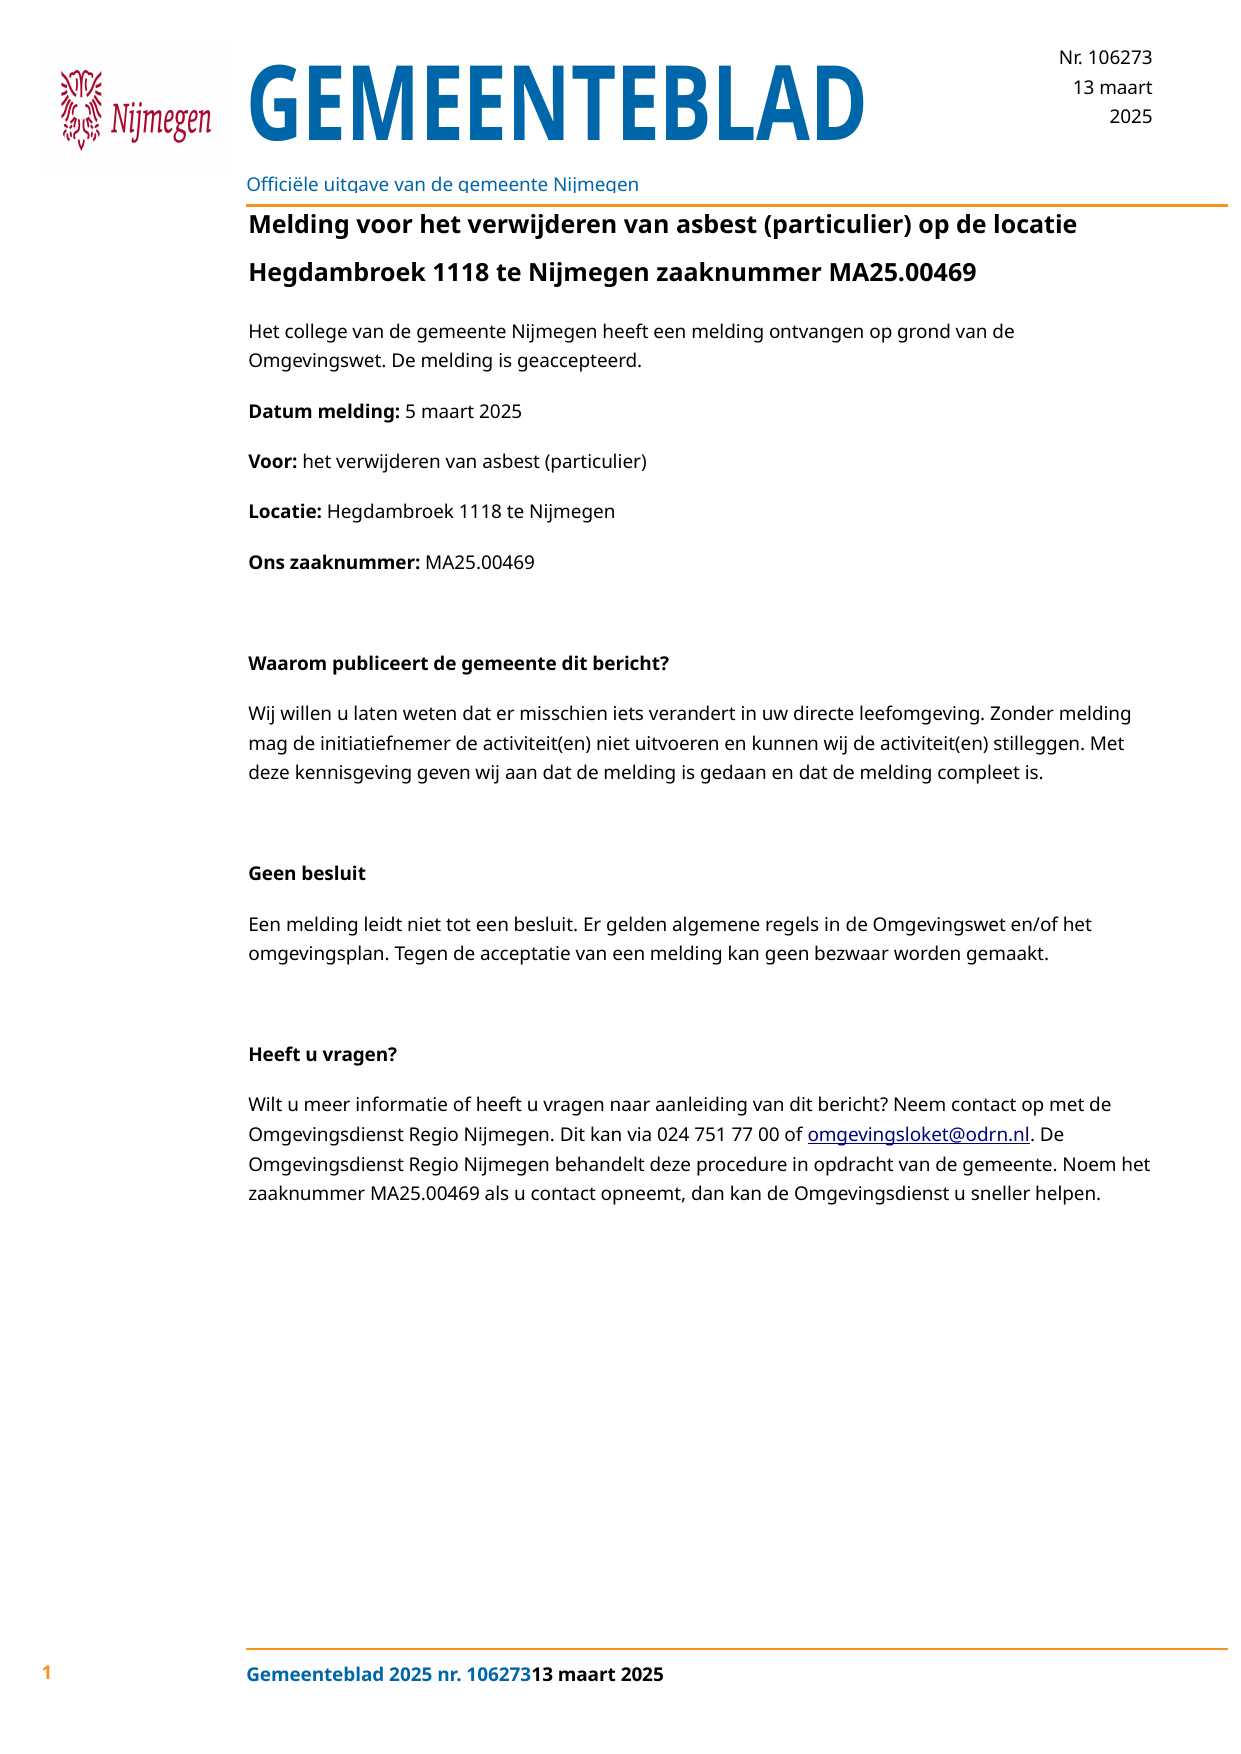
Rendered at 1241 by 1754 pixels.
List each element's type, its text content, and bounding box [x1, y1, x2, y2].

text Een melding leidt niet tot een besluit. Er gelden algemene regels in de Omgevingswet en/of het omgevingsplan. Tegen de acceptatie van een melding kan geen bezwaar worden gemaakt. [248, 911, 1152, 966]
text Wij willen u laten weten dat er misschien iets verandert in uw directe leefomgeving. Zonder melding mag de initiatiefnemer de activiteit(en) niet uitvoeren en kunnen wij de activiteit(en) stilleggen. Met deze kennisgeving geven wij aan dat de melding is gedaan en dat de melding compleet is. [248, 700, 1152, 785]
text Wilt u meer informatie of heeft u vragen naar aanleiding van dit bericht? Neem contact op met de Omgevingsdienst Regio Nijmegen. Dit kan via 024 751 77 00 of omgevingsloket@odrn.nl. De Omgevingsdienst Regio Nijmegen behandelt deze procedure in opdracht van de gemeente. Noem het zaaknummer MA25.00469 als u contact opneemt, dan kan de Omgevingsdienst u sneller helpen. [248, 1092, 1152, 1206]
picture [41, 47, 231, 172]
text Ons zaaknummer: MA25.00469 [248, 549, 1152, 575]
text Melding voor het verwijderen van asbest (particulier) op de locatie Hegdambroek 1118 te Nijmegen zaaknummer MA25.00469 [248, 207, 1152, 288]
text Datum melding: 5 maart 2025 [248, 398, 1152, 424]
text Waarom publiceert de gemeente dit bericht? [248, 650, 1152, 676]
text Heeft u vragen? [248, 1041, 1152, 1067]
text Het college van de gemeente Nijmegen heeft een melding ontvangen op grond van de Omgevingswet. De melding is geaccepteerd. [248, 318, 1152, 373]
text Locatie: Hegdambroek 1118 te Nijmegen [248, 499, 1152, 524]
text Voor: het verwijderen van asbest (particulier) [248, 448, 1152, 474]
text Geen besluit [248, 860, 1152, 886]
